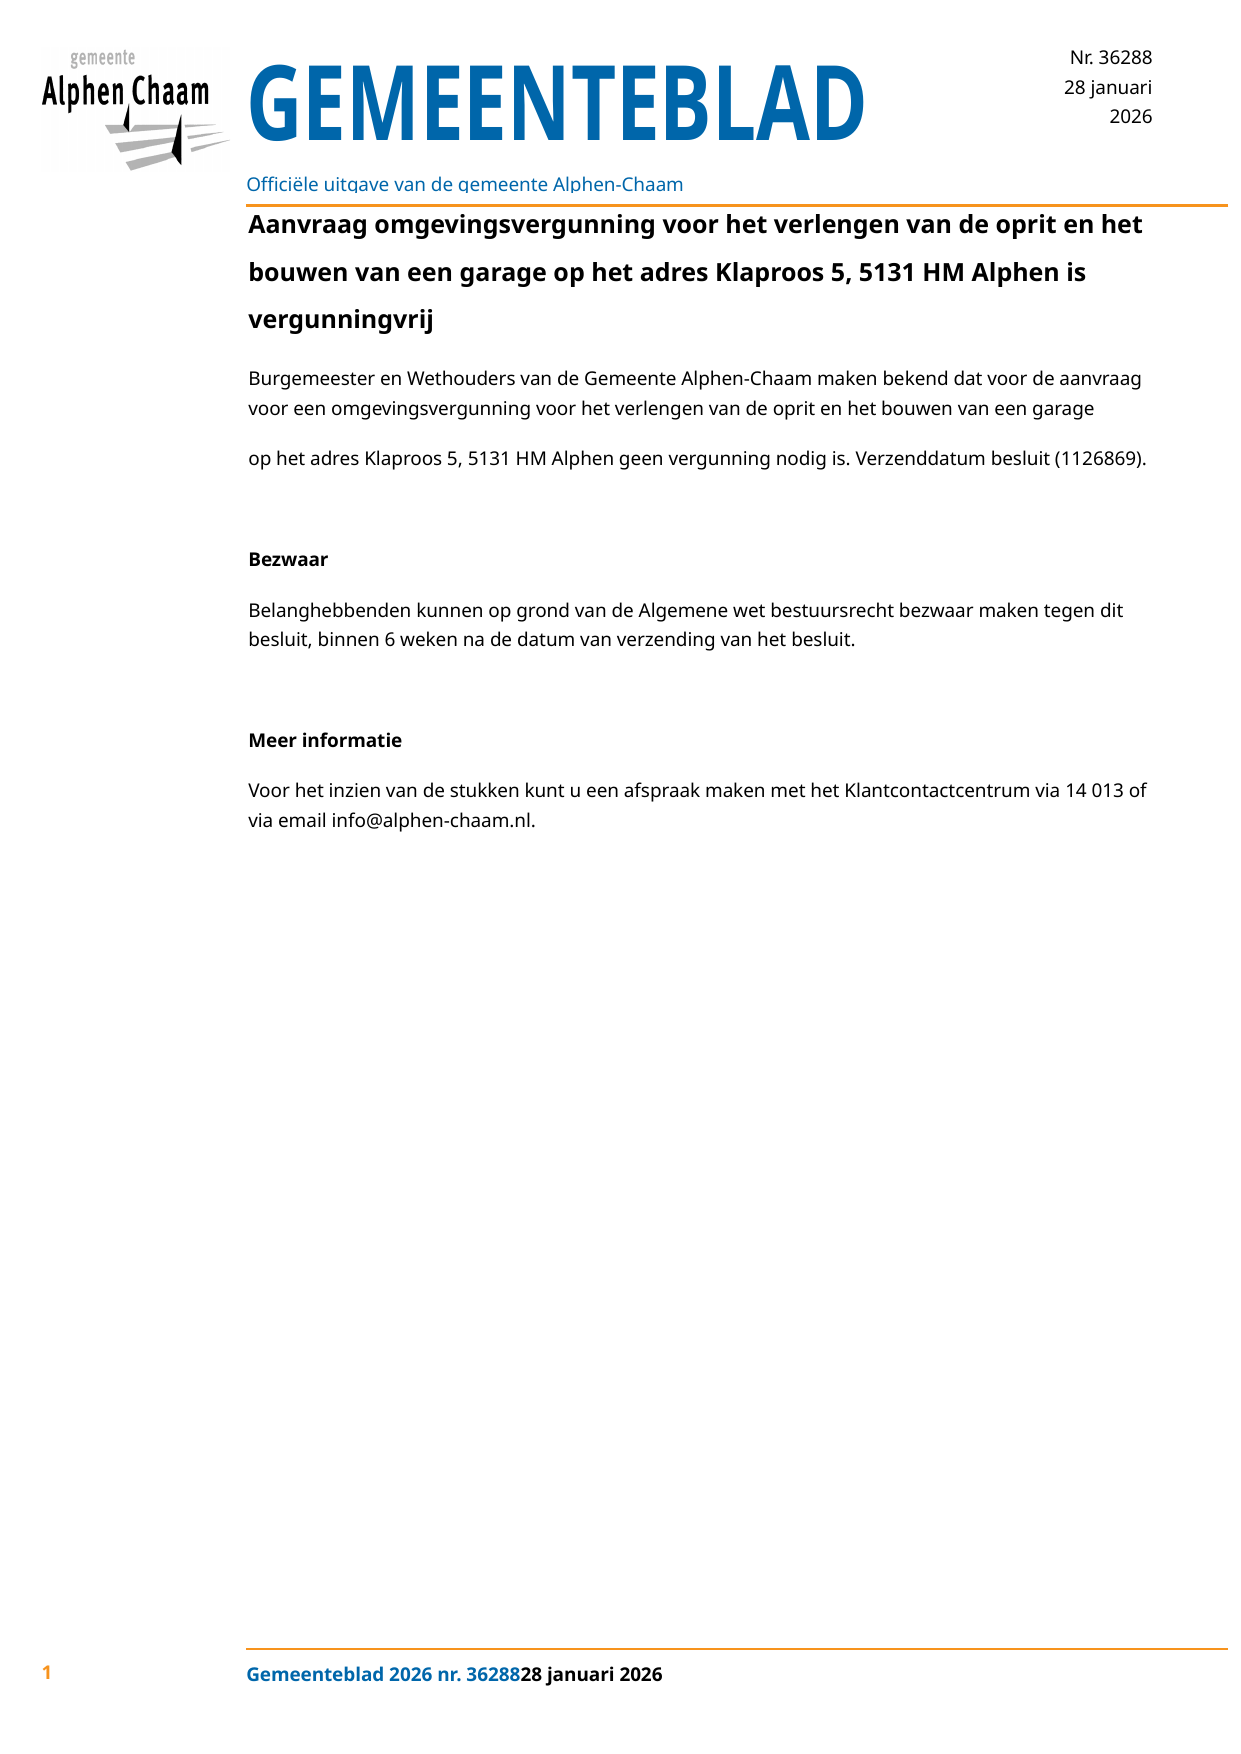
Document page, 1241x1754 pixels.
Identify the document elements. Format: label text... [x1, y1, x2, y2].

text op het adres Klaproos 5, 5131 HM Alphen geen vergunning nodig is. Verzenddatum besluit (1126869). [248, 446, 1152, 471]
picture [41, 47, 231, 172]
text Belanghebbenden kunnen op grond van de Algemene wet bestuursrecht bezwaar maken tegen dit besluit, binnen 6 weken na de datum van verzending van het besluit. [248, 597, 1152, 652]
text Meer informatie [248, 727, 1152, 753]
text Bezwaar [248, 546, 1152, 572]
text Voor het inzien van de stukken kunt u een afspraak maken met het Klantcontactcentrum via 14 013 of via email info@alphen-chaam.nl. [248, 778, 1152, 833]
text Burgemeester en Wethouders van de Gemeente Alphen-Chaam maken bekend dat voor de aanvraag voor een omgevingsvergunning voor het verlengen van de oprit en het bouwen van een garage [248, 366, 1152, 421]
text Aanvraag omgevingsvergunning voor het verlengen van de oprit en het bouwen van een garage op het adres Klaproos 5, 5131 HM Alphen is vergunningvrij [248, 207, 1152, 336]
